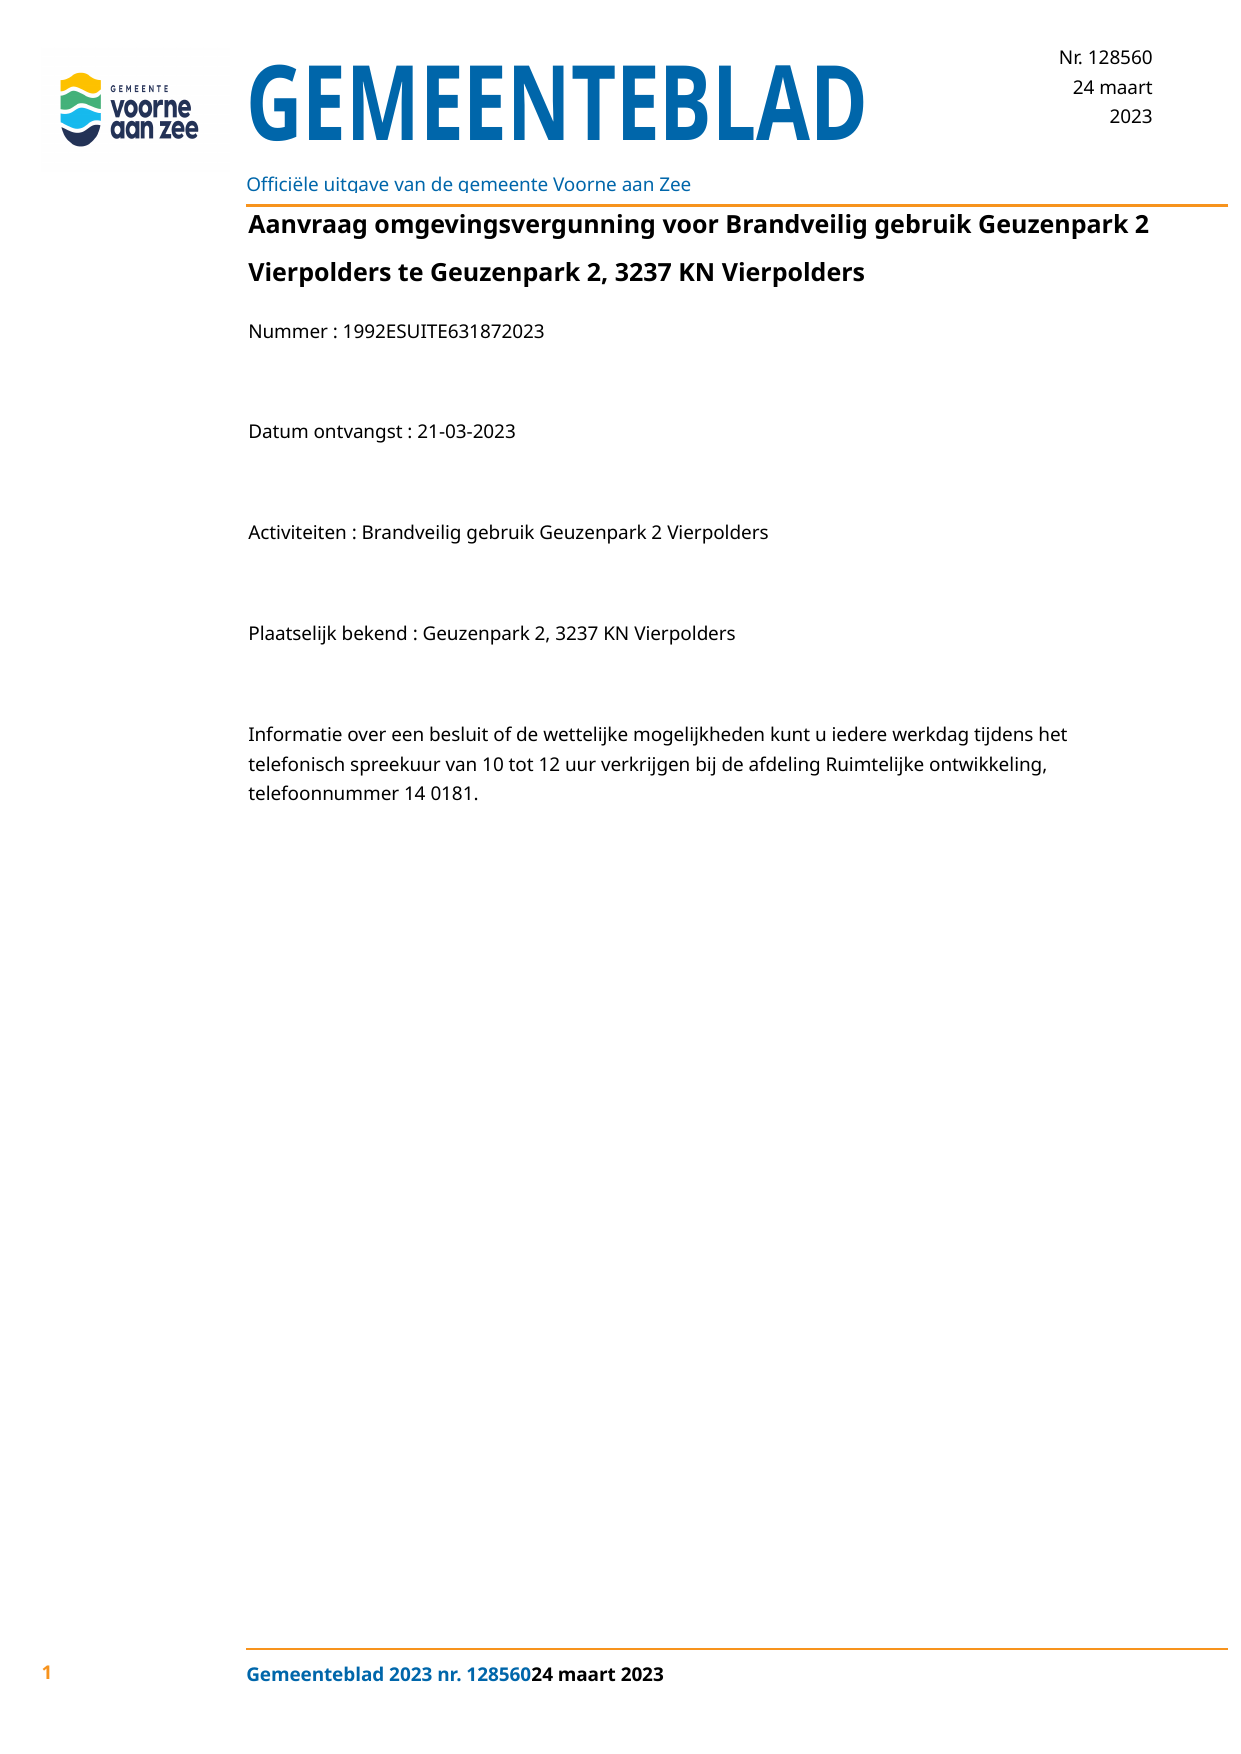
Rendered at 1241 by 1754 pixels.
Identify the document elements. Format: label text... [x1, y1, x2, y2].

text Plaatselijk bekend : Geuzenpark 2, 3237 KN Vierpolders [248, 620, 1152, 646]
text Aanvraag omgevingsvergunning voor Brandveilig gebruik Geuzenpark 2 Vierpolders te Geuzenpark 2, 3237 KN Vierpolders [248, 207, 1152, 288]
text Datum ontvangst : 21-03-2023 [248, 419, 1152, 444]
text Activiteiten : Brandveilig gebruik Geuzenpark 2 Vierpolders [248, 519, 1152, 545]
text Nummer : 1992ESUITE631872023 [248, 318, 1152, 344]
picture [41, 47, 231, 172]
text Informatie over een besluit of de wettelijke mogelijkheden kunt u iedere werkdag tijdens het telefonisch spreekuur van 10 tot 12 uur verkrijgen bij de afdeling Ruimtelijke ontwikkeling, telefoonnummer 14 0181. [248, 721, 1152, 806]
